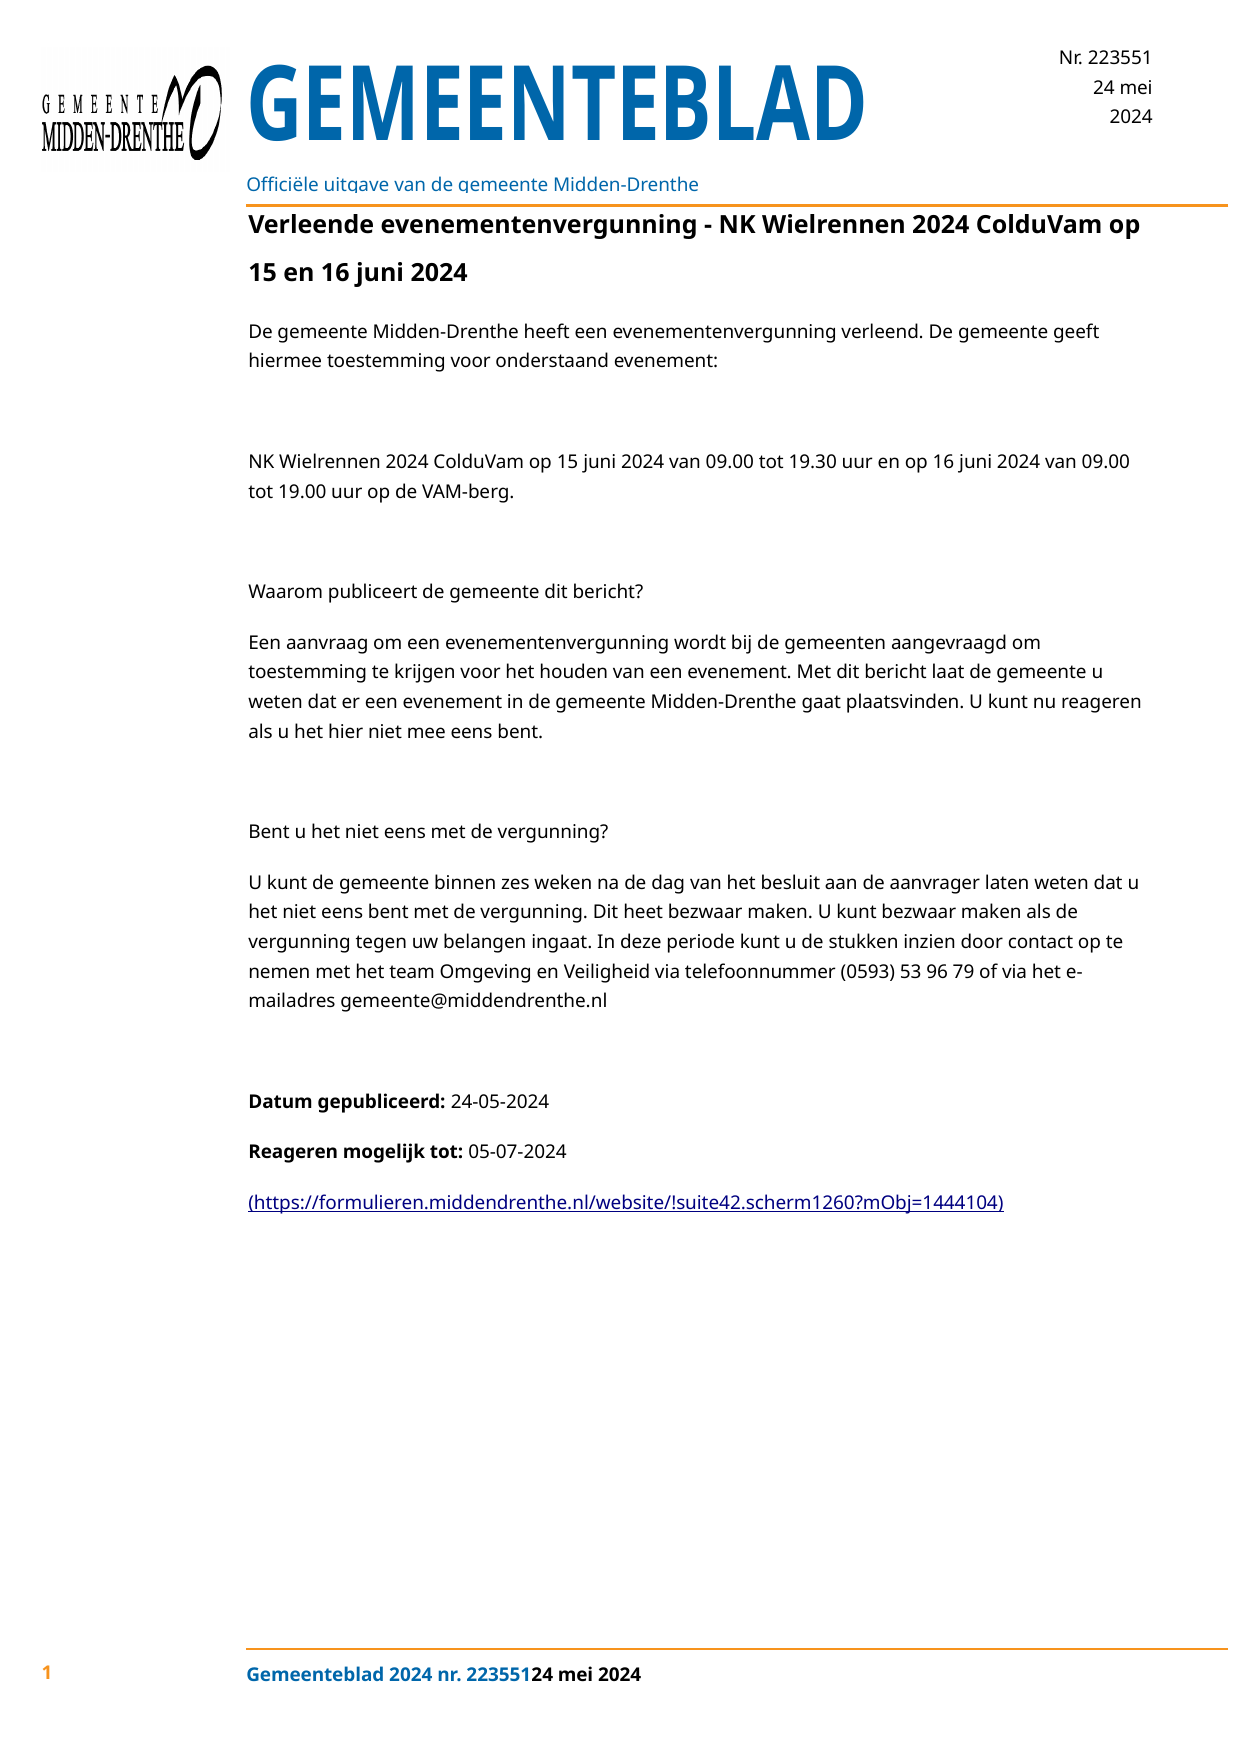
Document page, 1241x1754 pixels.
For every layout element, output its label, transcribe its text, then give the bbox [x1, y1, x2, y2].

picture [41, 47, 231, 172]
text (https://formulieren.middendrenthe.nl/website/!suite42.scherm1260?mObj=1444104) [248, 1189, 1152, 1215]
text Reageren mogelijk tot: 05-07-2024 [248, 1139, 1152, 1164]
text Bent u het niet eens met de vergunning? [248, 819, 1152, 844]
text NK Wielrennen 2024 ColduVam op 15 juni 2024 van 09.00 tot 19.30 uur en op 16 juni 2024 van 09.00 tot 19.00 uur op de VAM-berg. [248, 448, 1152, 504]
text De gemeente Midden-Drenthe heeft een evenementenvergunning verleend. De gemeente geeft hiermee toestemming voor onderstaand evenement: [248, 318, 1152, 373]
text Een aanvraag om een evenementenvergunning wordt bij de gemeenten aangevraagd om toestemming te krijgen voor het houden van een evenement. Met dit bericht laat de gemeente u weten dat er een evenement in de gemeente Midden-Drenthe gaat plaatsvinden. U kunt nu reageren als u het hier niet mee eens bent. [248, 629, 1152, 744]
text Waarom publiceert de gemeente dit bericht? [248, 579, 1152, 604]
text Verleende evenementenvergunning - NK Wielrennen 2024 ColduVam op 15 en 16 juni 2024 [248, 207, 1152, 288]
text U kunt de gemeente binnen zes weken na de dag van het besluit aan de aanvrager laten weten dat u het niet eens bent met de vergunning. Dit heet bezwaar maken. U kunt bezwaar maken als de vergunning tegen uw belangen ingaat. In deze periode kunt u de stukken inzien door contact op te nemen met het team Omgeving en Veiligheid via telefoonnummer (0593) 53 96 79 of via het e-mailadres gemeente@middendrenthe.nl [248, 869, 1152, 1013]
text Datum gepubliceerd: 24-05-2024 [248, 1088, 1152, 1114]
